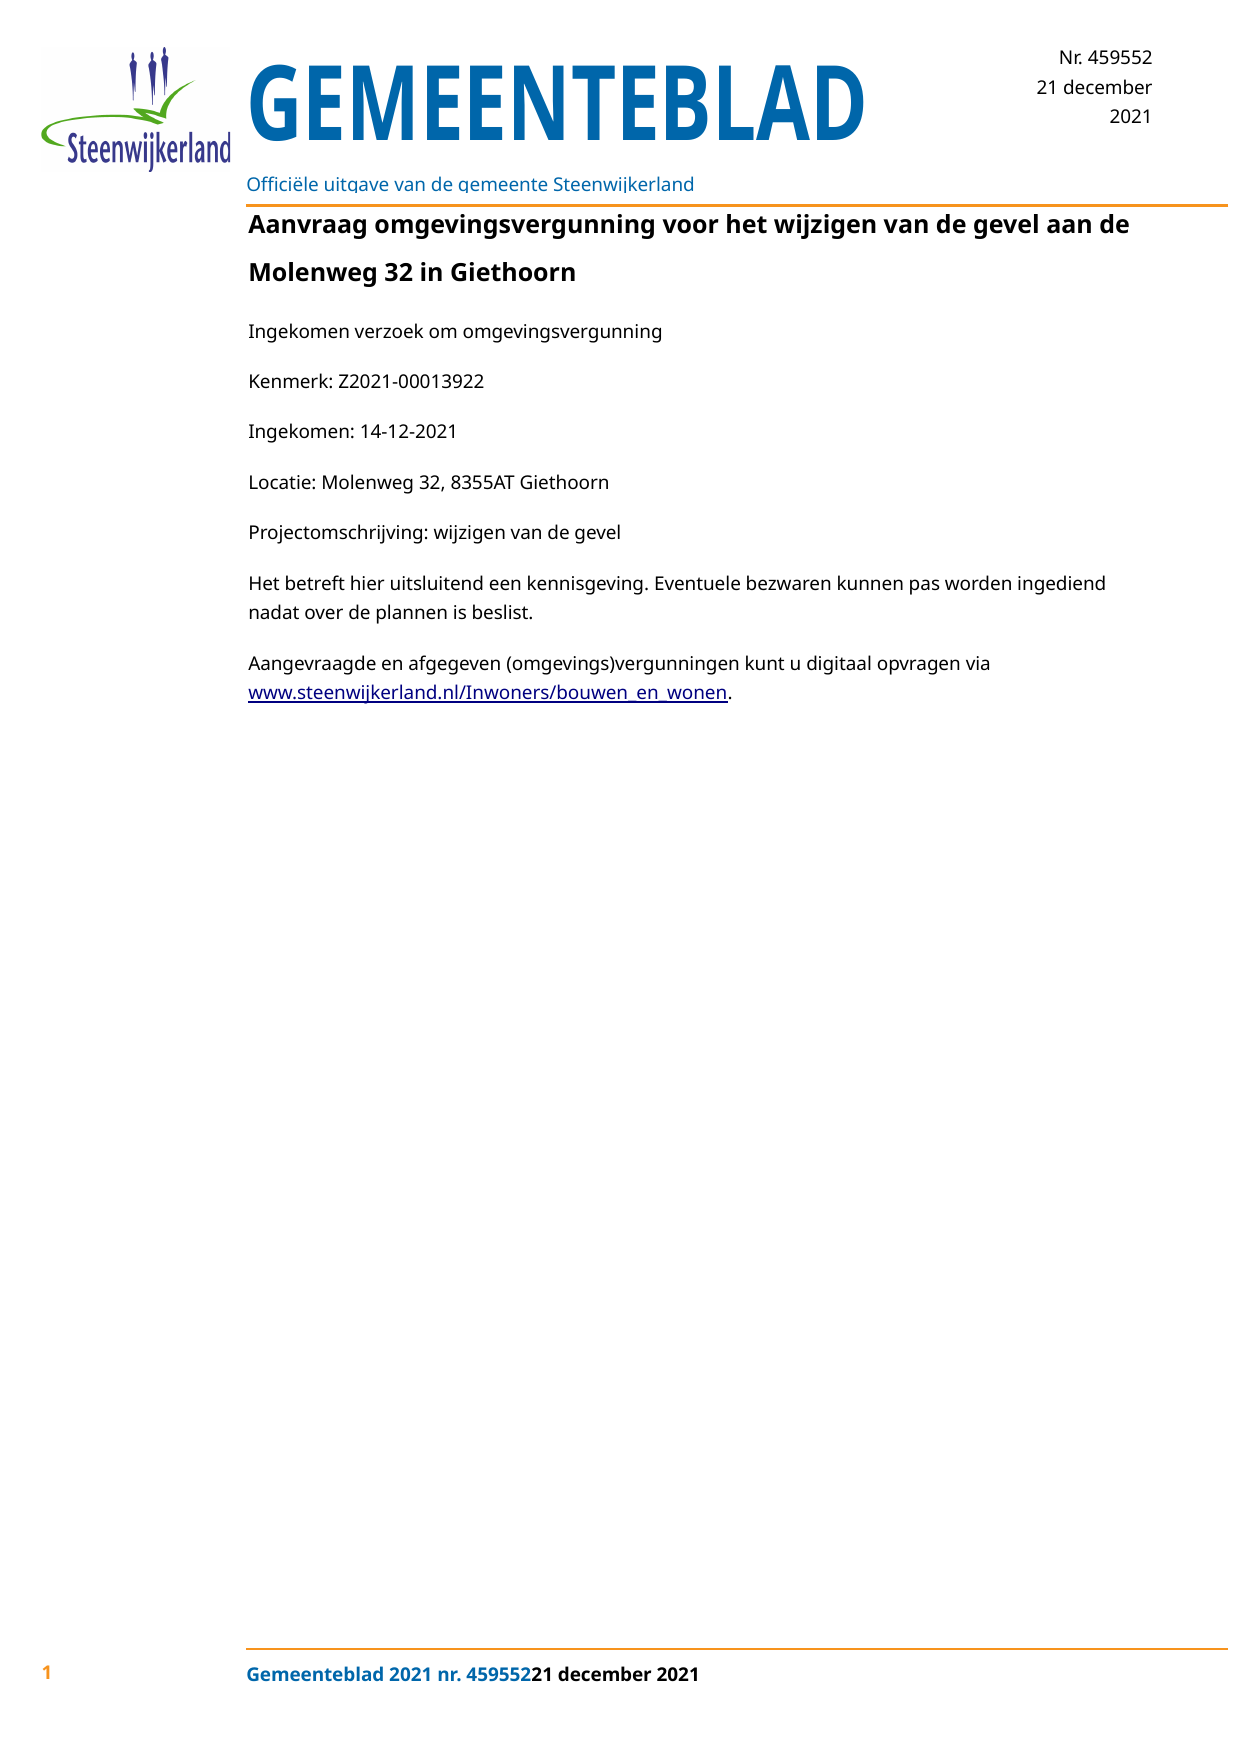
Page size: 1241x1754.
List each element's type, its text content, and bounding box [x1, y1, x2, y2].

text Locatie: Molenweg 32, 8355AT Giethoorn [248, 469, 1152, 495]
text Kenmerk: Z2021-00013922 [248, 368, 1152, 394]
text Ingekomen: 14-12-2021 [248, 419, 1152, 444]
picture [41, 47, 231, 172]
text Aanvraag omgevingsvergunning voor het wijzigen van de gevel aan de Molenweg 32 in Giethoorn [248, 207, 1152, 288]
text Aangevraagde en afgegeven (omgevings)vergunningen kunt u digitaal opvragen via www.steenwijkerland.nl/Inwoners/bouwen_en_wonen. [248, 650, 1152, 705]
text Projectomschrijving: wijzigen van de gevel [248, 519, 1152, 545]
text Het betreft hier uitsluitend een kennisgeving. Eventuele bezwaren kunnen pas worden ingediend nadat over de plannen is beslist. [248, 570, 1152, 625]
text Ingekomen verzoek om omgevingsvergunning [248, 318, 1152, 344]
